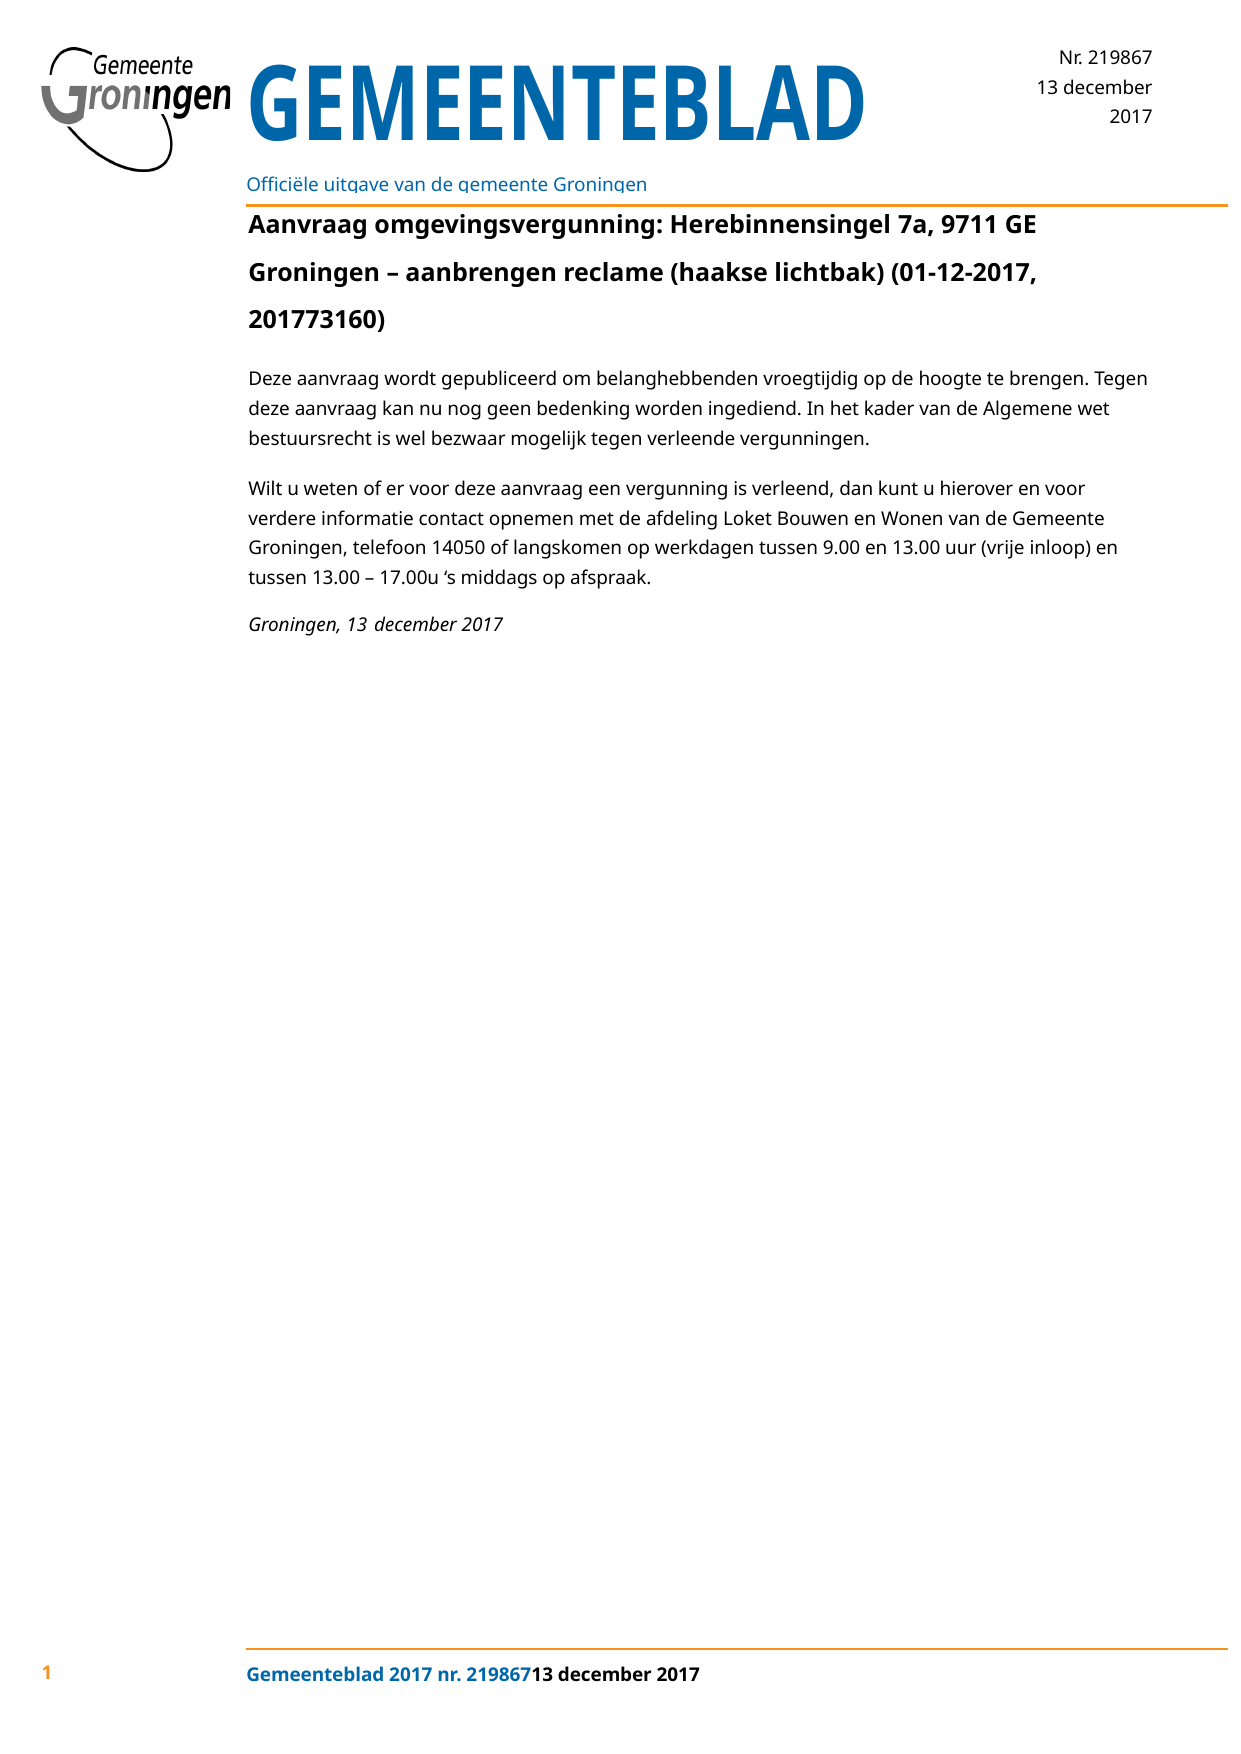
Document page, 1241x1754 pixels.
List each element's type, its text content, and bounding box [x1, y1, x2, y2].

text Wilt u weten of er voor deze aanvraag een vergunning is verleend, dan kunt u hierover en voor verdere informatie contact opnemen met de afdeling Loket Bouwen en Wonen van de Gemeente Groningen, telefoon 14050 of langskomen op werkdagen tussen 9.00 en 13.00 uur (vrije inloop) en tussen 13.00 – 17.00u ‘s middags op afspraak. [248, 475, 1152, 589]
text Aanvraag omgevingsvergunning: Herebinnensingel 7a, 9711 GE Groningen – aanbrengen reclame (haakse lichtbak) (01-12-2017, 201773160) [248, 207, 1152, 336]
text Groningen, 13 december 2017 [248, 612, 1152, 637]
picture [41, 47, 231, 172]
text Deze aanvraag wordt gepubliceerd om belanghebbenden vroegtijdig op de hoogte te brengen. Tegen deze aanvraag kan nu nog geen bedenking worden ingediend. In het kader van de Algemene wet bestuursrecht is wel bezwaar mogelijk tegen verleende vergunningen. [248, 366, 1152, 450]
